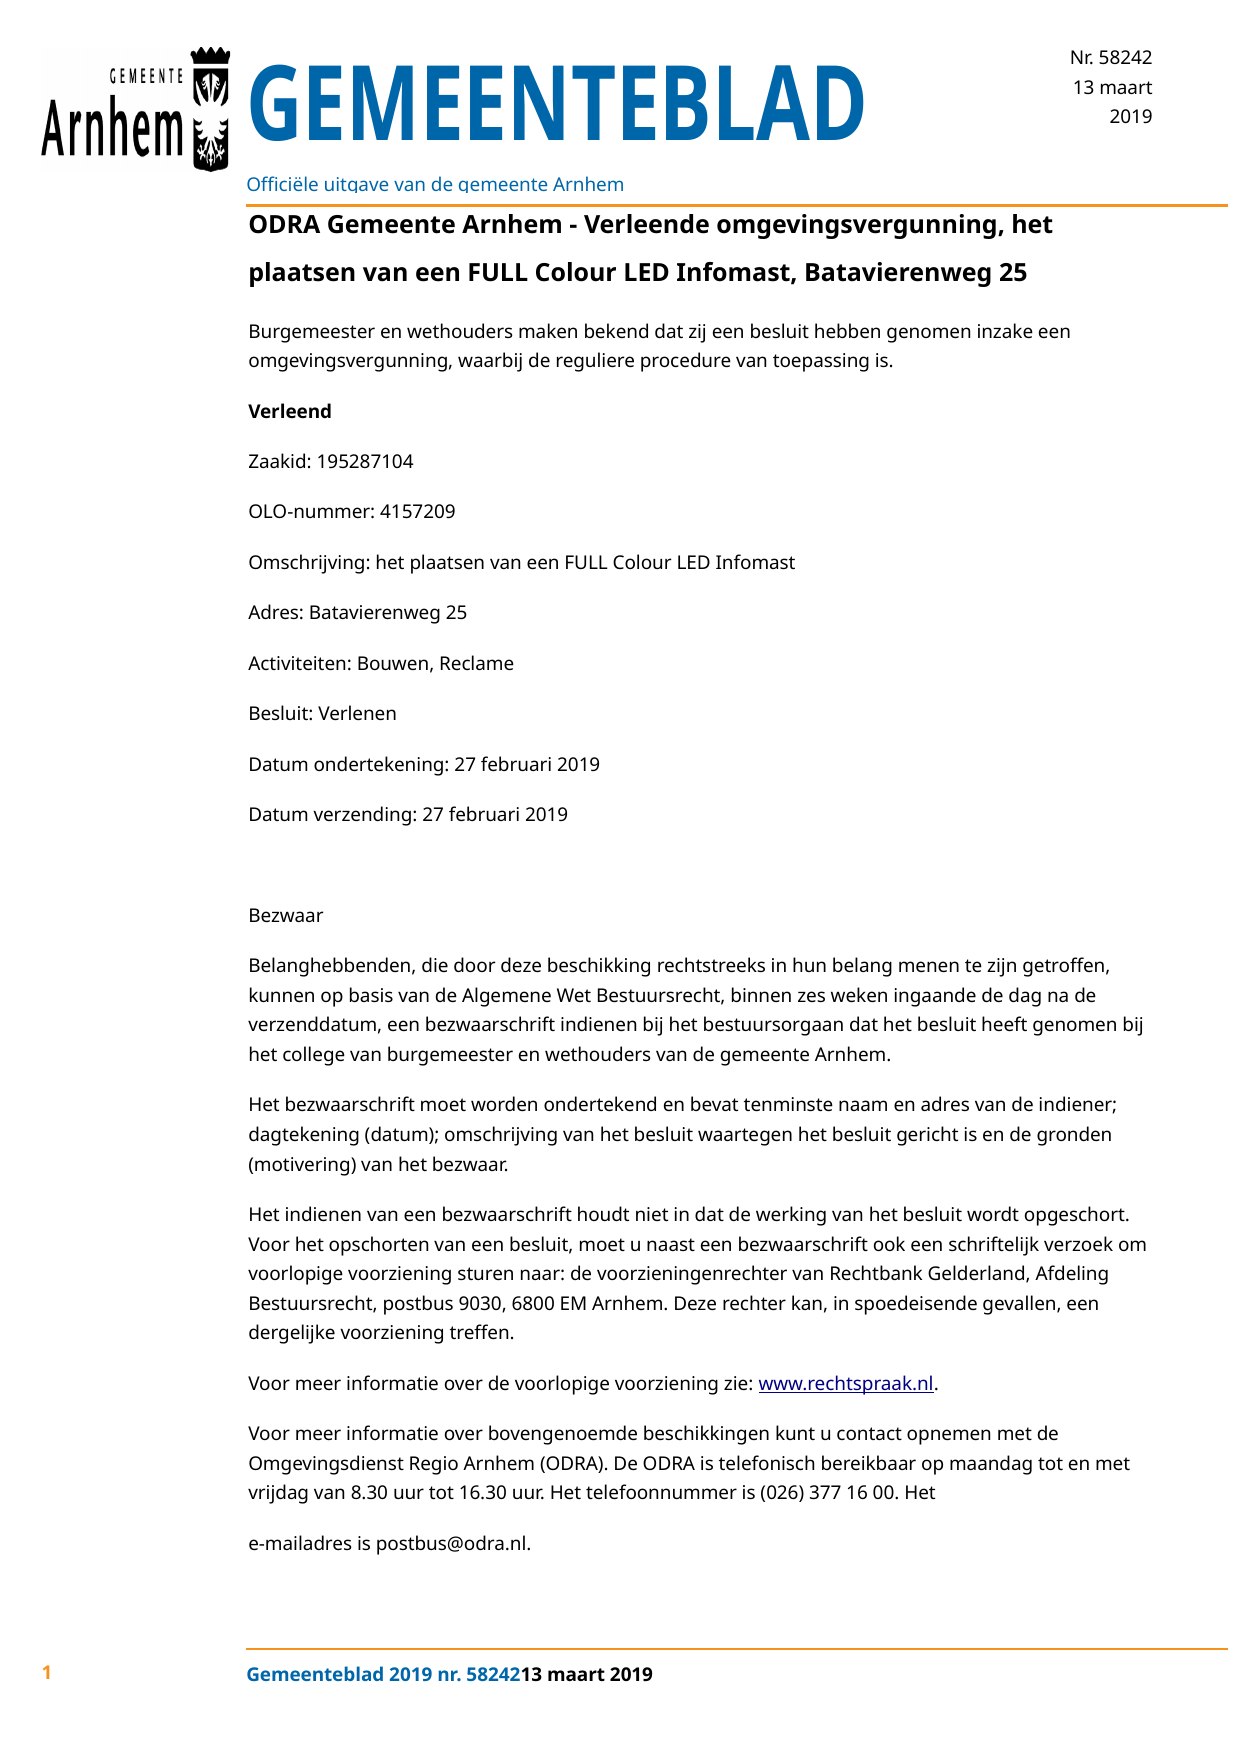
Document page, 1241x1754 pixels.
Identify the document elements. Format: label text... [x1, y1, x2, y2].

text Het bezwaarschrift moet worden ondertekend en bevat tenminste naam en adres van de indiener; dagtekening (datum); omschrijving van het besluit waartegen het besluit gericht is en de gronden (motivering) van het bezwaar. [248, 1092, 1152, 1177]
text Belanghebbenden, die door deze beschikking rechtstreeks in hun belang menen te zijn getroffen, kunnen op basis van de Algemene Wet Bestuursrecht, binnen zes weken ingaande de dag na de verzenddatum, een bezwaarschrift indienen bij het bestuursorgaan dat het besluit heeft genomen bij het college van burgemeester en wethouders van de gemeente Arnhem. [248, 952, 1152, 1067]
text ODRA Gemeente Arnhem - Verleende omgevingsvergunning, het plaatsen van een FULL Colour LED Infomast, Batavierenweg 25 [248, 207, 1152, 288]
text Voor meer informatie over de voorlopige voorziening zie: www.rechtspraak.nl. [248, 1370, 1152, 1396]
text Adres: Batavierenweg 25 [248, 599, 1152, 625]
text Datum ondertekening: 27 februari 2019 [248, 751, 1152, 777]
text OLO-nummer: 4157209 [248, 499, 1152, 524]
text Besluit: Verlenen [248, 700, 1152, 726]
text e-mailadres is postbus@odra.nl. [248, 1530, 1152, 1556]
text Bezwaar [248, 902, 1152, 928]
text Burgemeester en wethouders maken bekend dat zij een besluit hebben genomen inzake een omgevingsvergunning, waarbij de reguliere procedure van toepassing is. [248, 318, 1152, 373]
text Verleend [248, 398, 1152, 424]
text Het indienen van een bezwaarschrift houdt niet in dat de werking van het besluit wordt opgeschort. Voor het opschorten van een besluit, moet u naast een bezwaarschrift ook een schriftelijk verzoek om voorlopige voorziening sturen naar: de voorzieningenrechter van Rechtbank Gelderland, Afdeling Bestuursrecht, postbus 9030, 6800 EM Arnhem. Deze rechter kan, in spoedeisende gevallen, een dergelijke voorziening treffen. [248, 1201, 1152, 1345]
text Activiteiten: Bouwen, Reclame [248, 650, 1152, 676]
text Omschrijving: het plaatsen van een FULL Colour LED Infomast [248, 549, 1152, 575]
text Voor meer informatie over bovengenoemde beschikkingen kunt u contact opnemen met de Omgevingsdienst Regio Arnhem (ODRA). De ODRA is telefonisch bereikbaar op maandag tot en met vrijdag van 8.30 uur tot 16.30 uur. Het telefoonnummer is (026) 377 16 00. Het [248, 1420, 1152, 1505]
text Datum verzending: 27 februari 2019 [248, 801, 1152, 827]
text Zaakid: 195287104 [248, 448, 1152, 474]
picture [41, 47, 231, 172]
